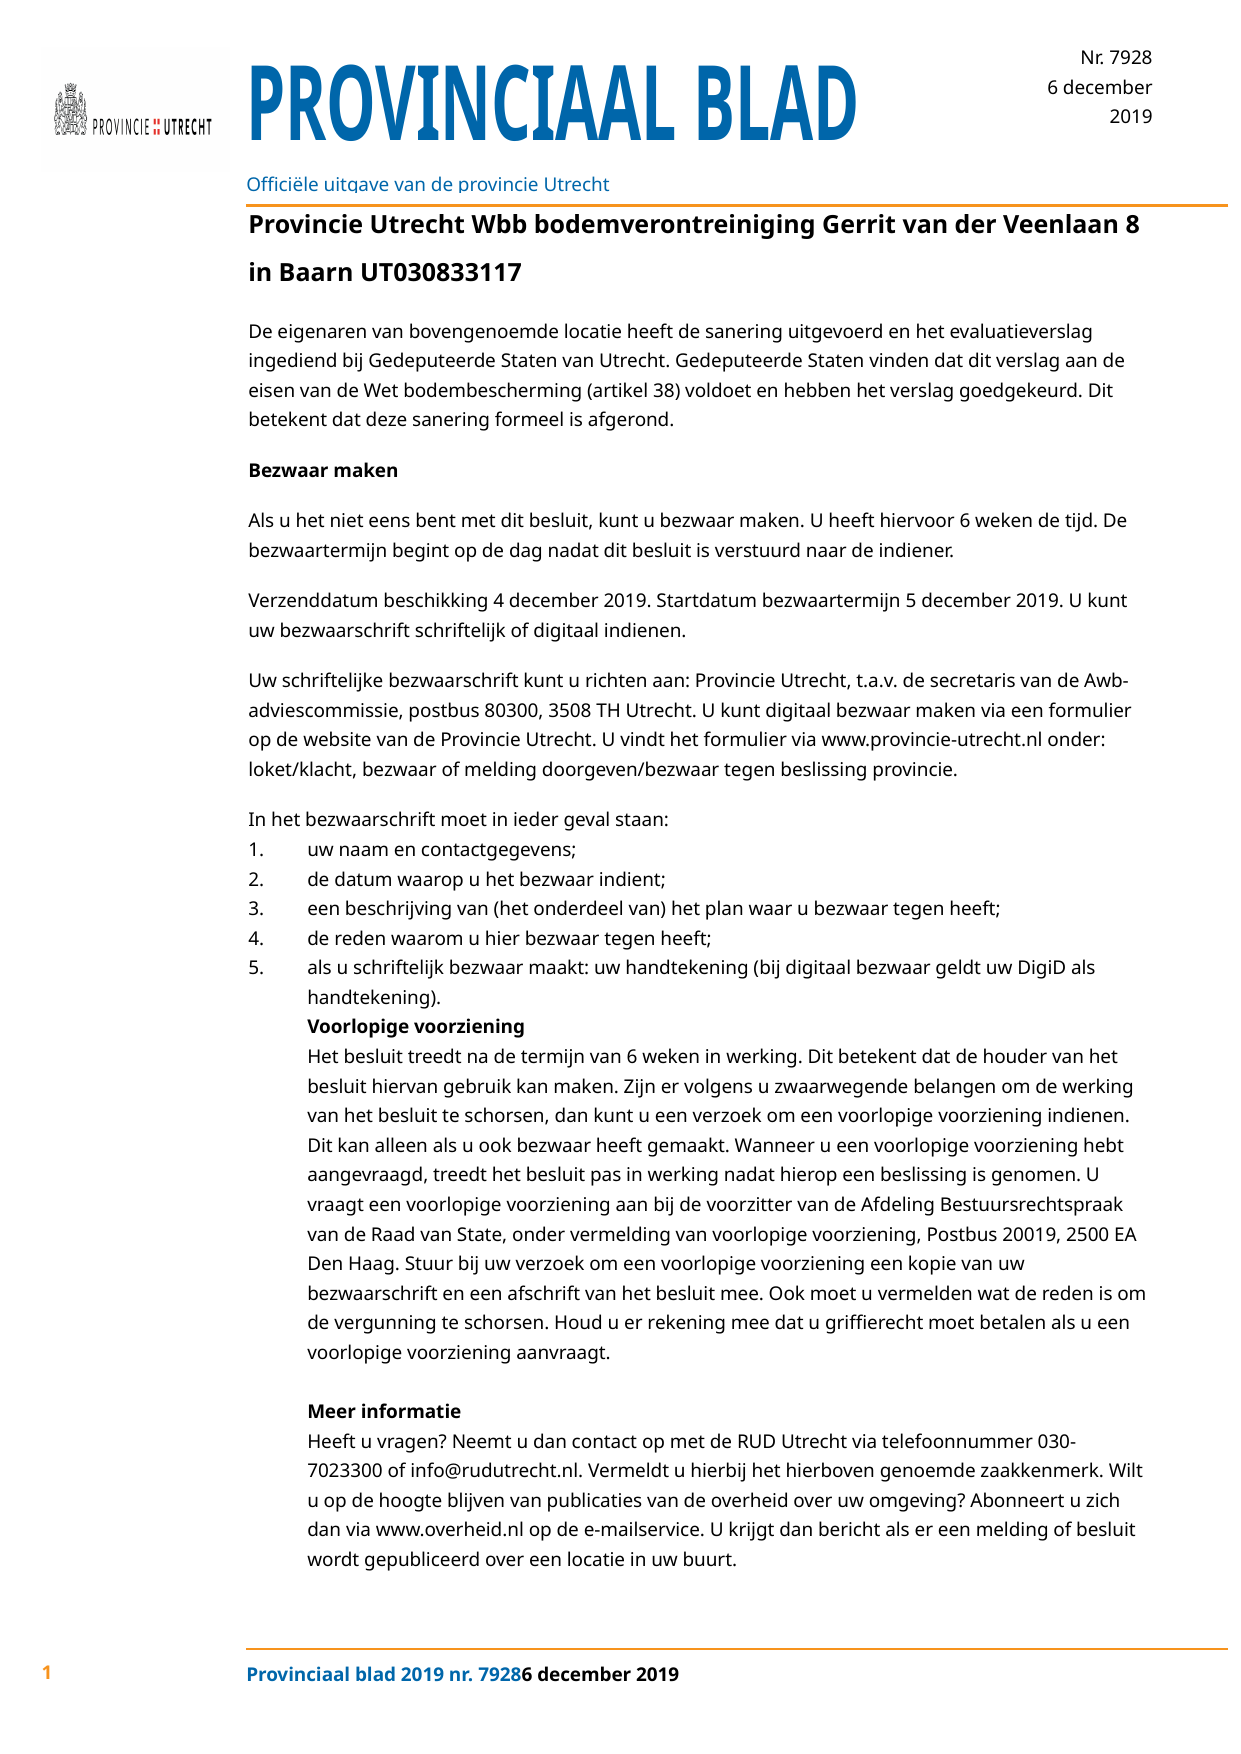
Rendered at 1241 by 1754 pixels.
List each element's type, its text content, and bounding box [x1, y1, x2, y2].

text Bezwaar maken [248, 457, 1152, 483]
list de datum waarop u het bezwaar indient; [248, 866, 1152, 892]
list Heeft u vragen? Neemt u dan contact op met de RUD Utrecht via telefoonnummer 030-7023300 of info@rudutrecht.nl. Vermeldt u hierbij het hierboven genoemde zaakkenmerk. Wilt u op de hoogte blijven van publicaties van de overheid over uw omgeving? Abonneert u zich dan via www.overheid.nl op de e-mailservice. U krijgt dan bericht als er een melding of besluit wordt gepubliceerd over een locatie in uw buurt. [248, 1428, 1152, 1572]
list een beschrijving van (het onderdeel van) het plan waar u bezwaar tegen heeft; [248, 895, 1152, 921]
text Verzenddatum beschikking 4 december 2019. Startdatum bezwaartermijn 5 december 2019. U kunt uw bezwaarschrift schriftelijk of digitaal indienen. [248, 587, 1152, 643]
list als u schriftelijk bezwaar maakt: uw handtekening (bij digitaal bezwaar geldt uw DigiD als handtekening). [248, 954, 1152, 1010]
text In het bezwaarschrift moet in ieder geval staan: [248, 807, 1152, 832]
list Voorlopige voorziening [248, 1014, 1152, 1039]
list uw naam en contactgegevens; [248, 836, 1152, 862]
list Meer informatie [248, 1398, 1152, 1424]
text Provincie Utrecht Wbb bodemverontreiniging Gerrit van der Veenlaan 8 in Baarn UT030833117 [248, 207, 1152, 288]
list de reden waarom u hier bezwaar tegen heeft; [248, 925, 1152, 951]
picture [41, 47, 231, 172]
list Het besluit treedt na de termijn van 6 weken in werking. Dit betekent dat de houder van het besluit hiervan gebruik kan maken. Zijn er volgens u zwaarwegende belangen om de werking van het besluit te schorsen, dan kunt u een verzoek om een voorlopige voorziening indienen. Dit kan alleen als u ook bezwaar heeft gemaakt. Wanneer u een voorlopige voorziening hebt aangevraagd, treedt het besluit pas in werking nadat hierop een beslissing is genomen. U vraagt een voorlopige voorziening aan bij de voorzitter van de Afdeling Bestuursrechtspraak van de Raad van State, onder vermelding van voorlopige voorziening, Postbus 20019, 2500 EA Den Haag. Stuur bij uw verzoek om een voorlopige voorziening een kopie van uw bezwaarschrift en een afschrift van het besluit mee. Ook moet u vermelden wat de reden is om de vergunning te schorsen. Houd u er rekening mee dat u griffierecht moet betalen als u een voorlopige voorziening aanvraagt. [248, 1043, 1152, 1365]
text De eigenaren van bovengenoemde locatie heeft de sanering uitgevoerd en het evaluatieverslag ingediend bij Gedeputeerde Staten van Utrecht. Gedeputeerde Staten vinden dat dit verslag aan de eisen van de Wet bodembescherming (artikel 38) voldoet en hebben het verslag goedgekeurd. Dit betekent dat deze sanering formeel is afgerond. [248, 318, 1152, 432]
text Uw schriftelijke bezwaarschrift kunt u richten aan: Provincie Utrecht, t.a.v. de secretaris van de Awb-adviescommissie, postbus 80300, 3508 TH Utrecht. U kunt digitaal bezwaar maken via een formulier op de website van de Provincie Utrecht. U vindt het formulier via www.provincie-utrecht.nl onder: loket/klacht, bezwaar of melding doorgeven/bezwaar tegen beslissing provincie. [248, 667, 1152, 782]
text Als u het niet eens bent met dit besluit, kunt u bezwaar maken. U heeft hiervoor 6 weken de tijd. De bezwaartermijn begint op de dag nadat dit besluit is verstuurd naar de indiener. [248, 507, 1152, 563]
